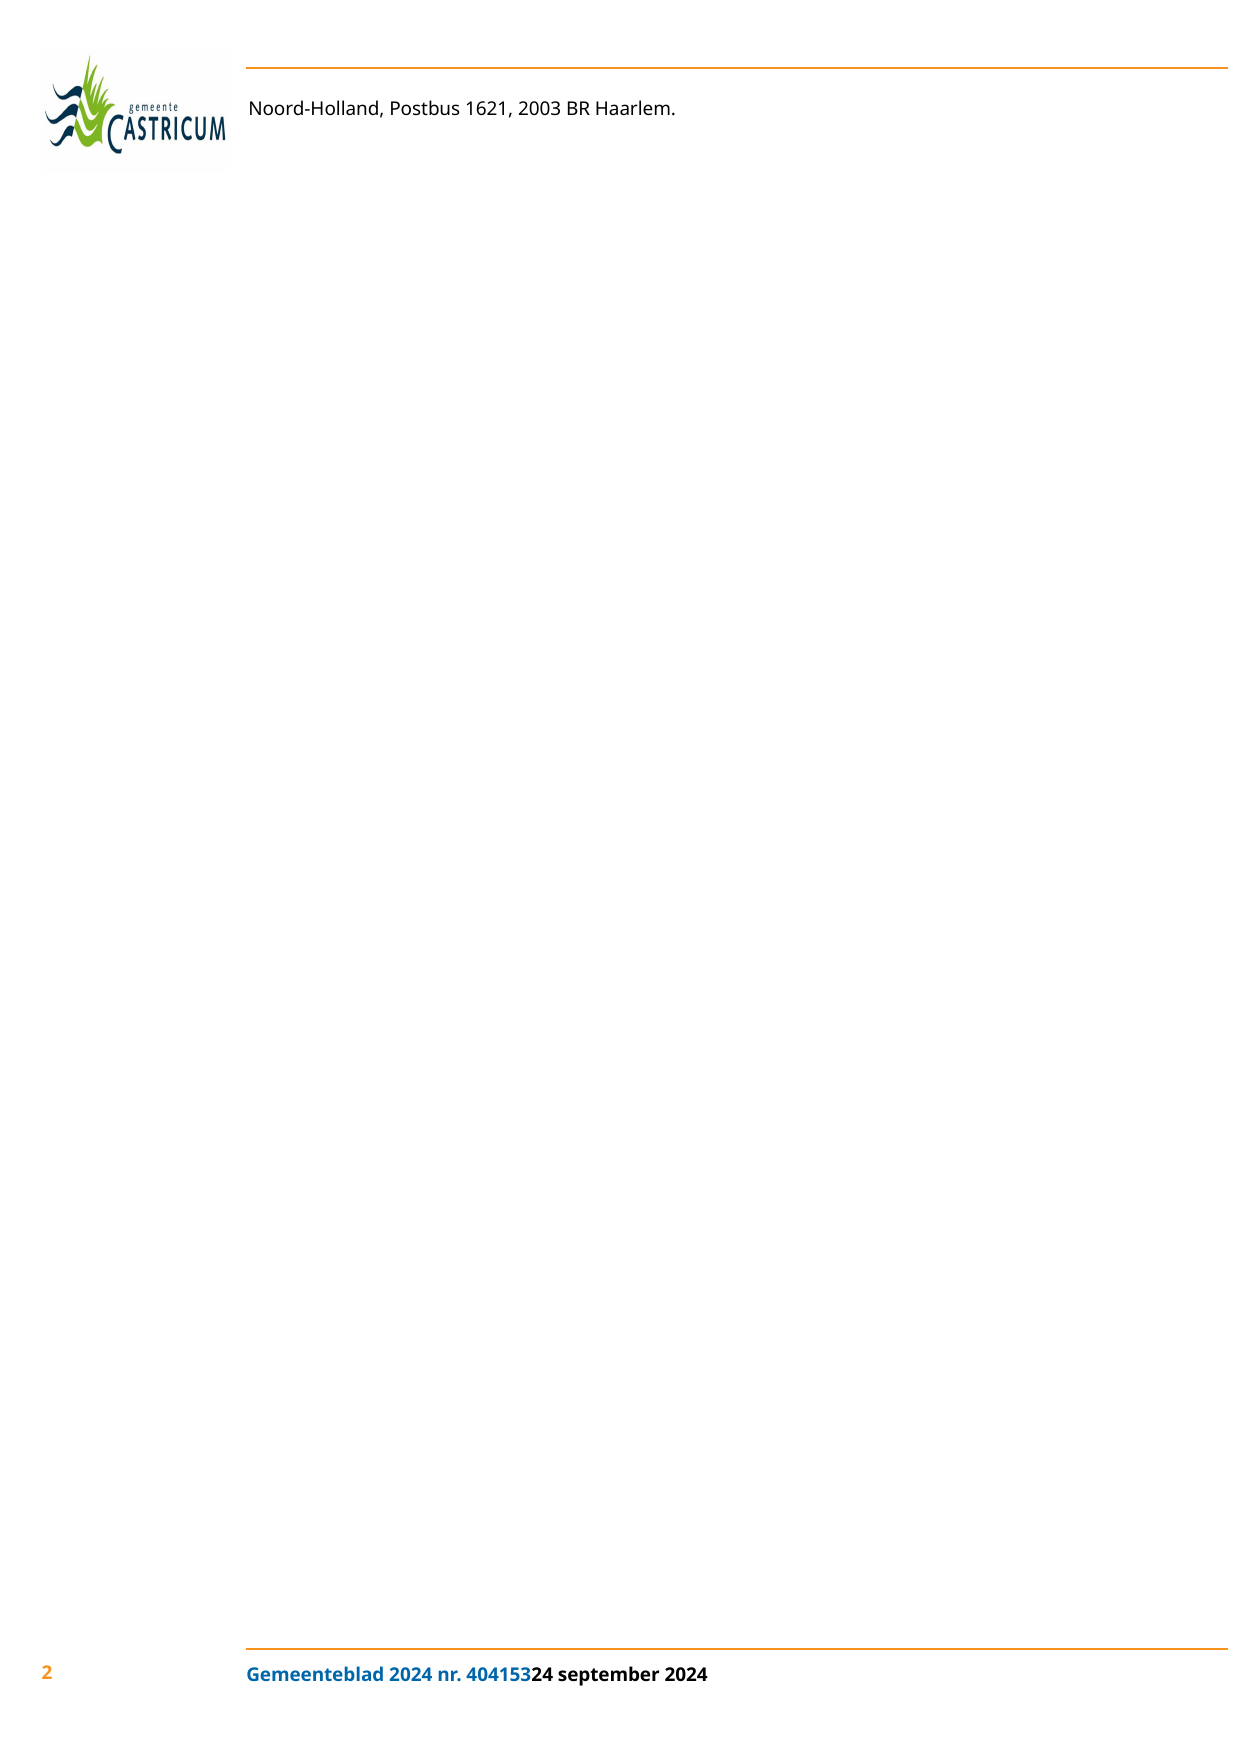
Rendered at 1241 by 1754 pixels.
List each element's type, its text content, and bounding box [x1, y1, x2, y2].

picture [41, 47, 231, 172]
text Noord-Holland, Postbus 1621, 2003 BR Haarlem. [248, 95, 1152, 121]
